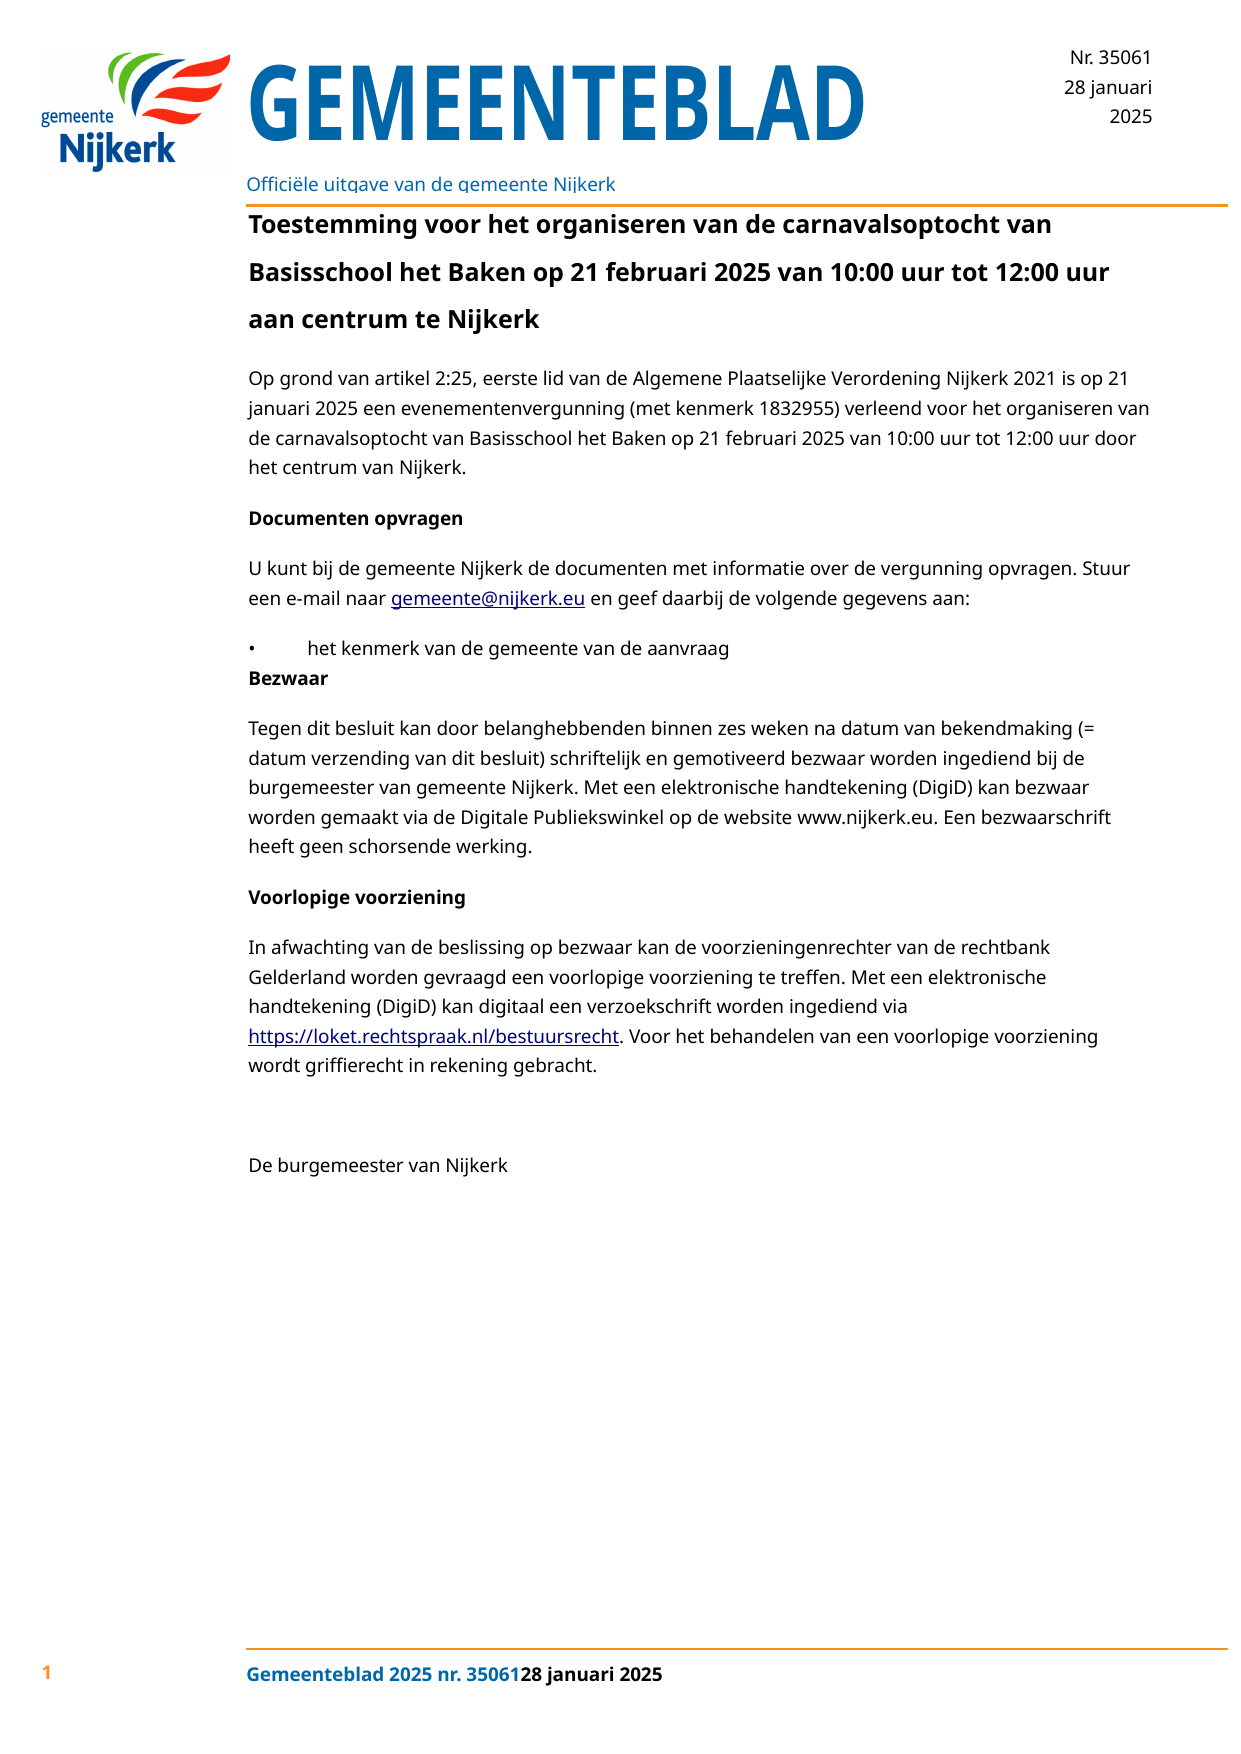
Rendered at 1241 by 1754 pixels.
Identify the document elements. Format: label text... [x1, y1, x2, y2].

text Voorlopige voorziening [248, 884, 1152, 909]
list het kenmerk van de gemeente van de aanvraag [248, 635, 1152, 661]
text Bezwaar [248, 665, 1152, 690]
text Toestemming voor het organiseren van de carnavalsoptocht van Basisschool het Baken op 21 februari 2025 van 10:00 uur tot 12:00 uur aan centrum te Nijkerk [248, 207, 1152, 336]
text Op grond van artikel 2:25, eerste lid van de Algemene Plaatselijke Verordening Nijkerk 2021 is op 21 januari 2025 een evenementenvergunning (met kenmerk 1832955) verleend voor het organiseren van de carnavalsoptocht van Basisschool het Baken op 21 februari 2025 van 10:00 uur tot 12:00 uur door het centrum van Nijkerk. [248, 366, 1152, 480]
text De burgemeester van Nijkerk [248, 1152, 1152, 1178]
text U kunt bij de gemeente Nijkerk de documenten met informatie over de vergunning opvragen. Stuur een e-mail naar gemeente@nijkerk.eu en geef daarbij de volgende gegevens aan: [248, 555, 1152, 610]
text Tegen dit besluit kan door belanghebbenden binnen zes weken na datum van bekendmaking (= datum verzending van dit besluit) schriftelijk en gemotiveerd bezwaar worden ingediend bij de burgemeester van gemeente Nijkerk. Met een elektronische handtekening (DigiD) kan bezwaar worden gemaakt via de Digitale Publiekswinkel op de website www.nijkerk.eu. Een bezwaarschrift heeft geen schorsende werking. [248, 715, 1152, 859]
text Documenten opvragen [248, 505, 1152, 530]
picture [41, 47, 231, 172]
text In afwachting van de beslissing op bezwaar kan de voorzieningenrechter van de rechtbank Gelderland worden gevraagd een voorlopige voorziening te treffen. Met een elektronische handtekening (DigiD) kan digitaal een verzoekschrift worden ingediend via https://loket.rechtspraak.nl/bestuursrecht. Voor het behandelen van een voorlopige voorziening wordt griffierecht in rekening gebracht. [248, 934, 1152, 1078]
